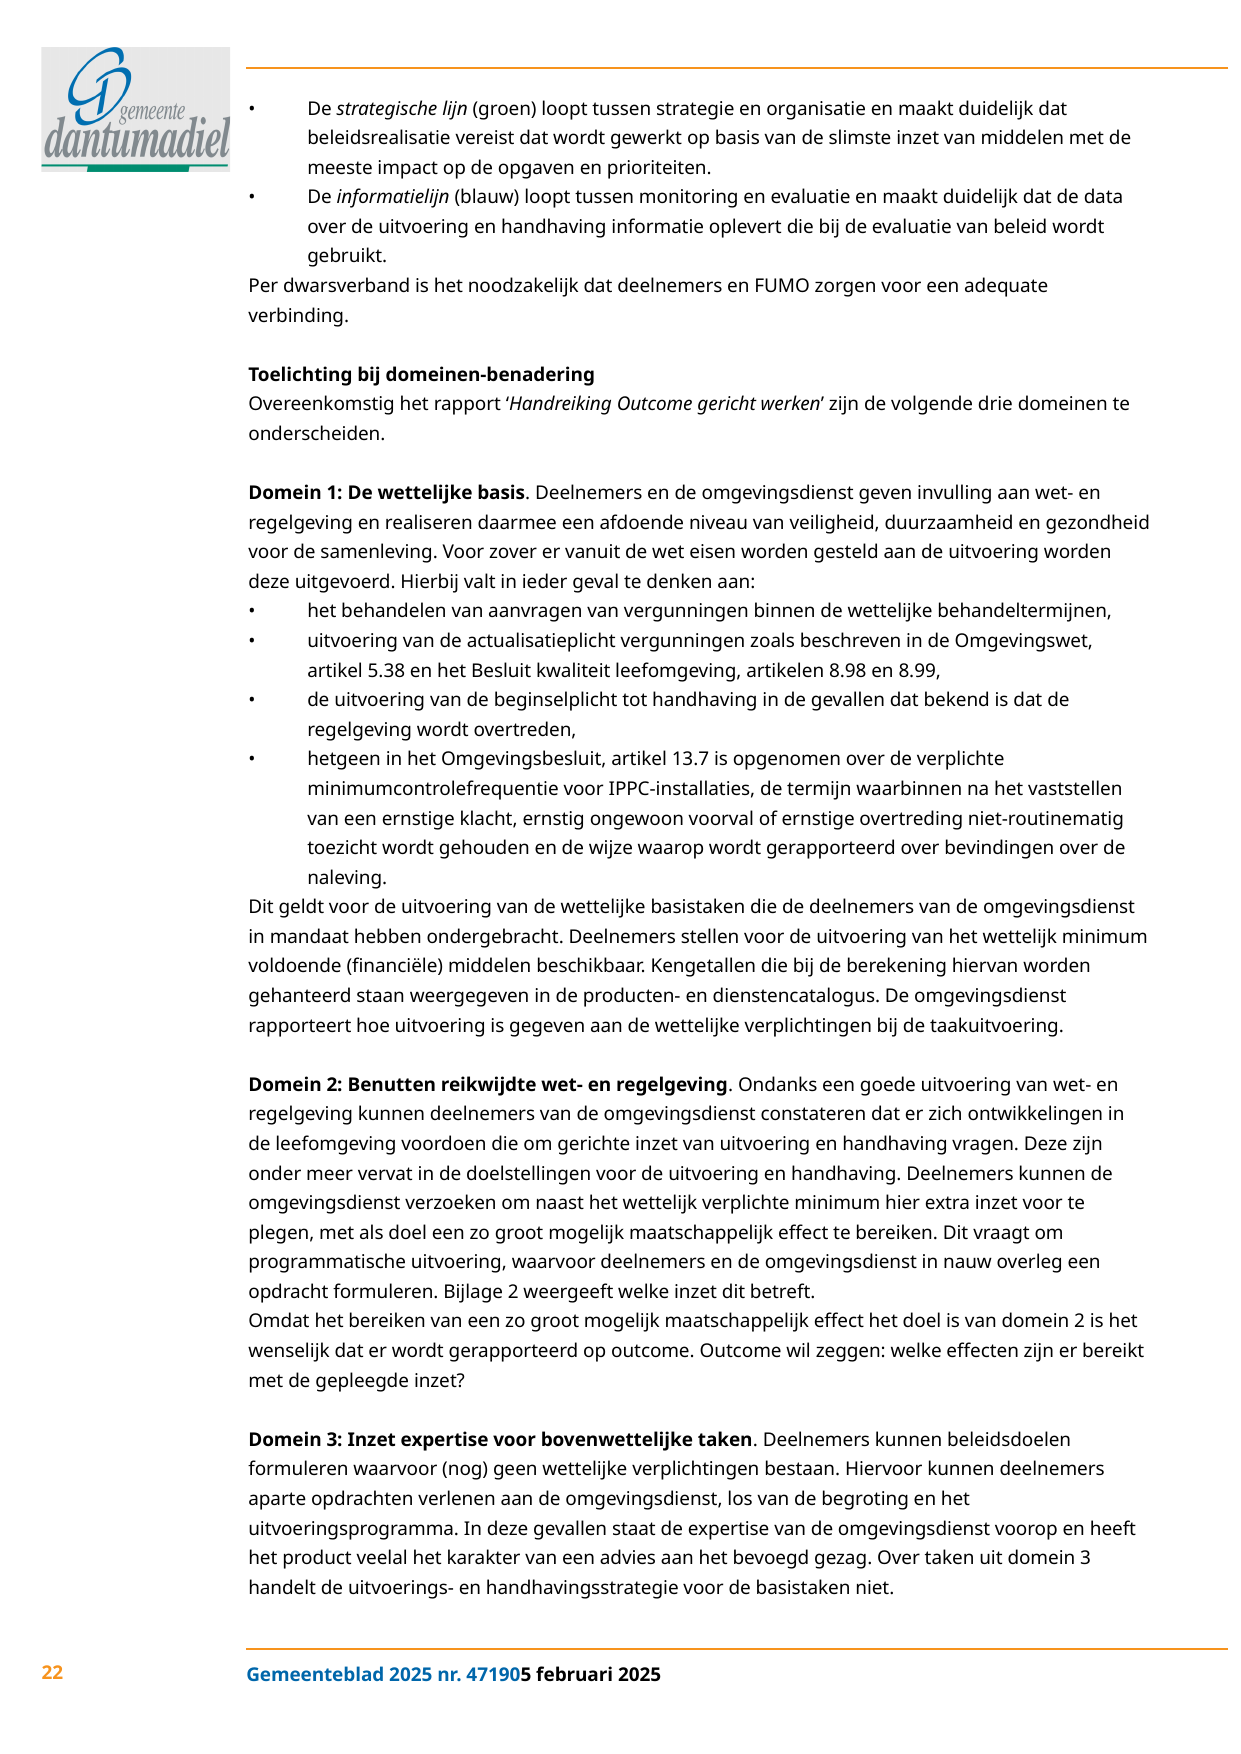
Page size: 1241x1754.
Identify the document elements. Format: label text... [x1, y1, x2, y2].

text Dit geldt voor de uitvoering van de wettelijke basistaken die de deelnemers van de omgevingsdienst in mandaat hebben ondergebracht. Deelnemers stellen voor de uitvoering van het wettelijk minimum voldoende (financiële) middelen beschikbaar. Kengetallen die bij de berekening hiervan worden gehanteerd staan weergegeven in de producten- en dienstencatalogus. De omgevingsdienst rapporteert hoe uitvoering is gegeven aan de wettelijke verplichtingen bij de taakuitvoering. [248, 893, 1152, 1038]
text Per dwarsverband is het noodzakelijk dat deelnemers en FUMO zorgen voor een adequate verbinding. [248, 272, 1152, 328]
text Domein 3: Inzet expertise voor bovenwettelijke taken. Deelnemers kunnen beleidsdoelen formuleren waarvoor (nog) geen wettelijke verplichtingen bestaan. Hiervoor kunnen deelnemers aparte opdrachten verlenen aan de omgevingsdienst, los van de begroting en het uitvoeringsprogramma. In deze gevallen staat de expertise van de omgevingsdienst voorop en heeft het product veelal het karakter van een advies aan het bevoegd gezag. Over taken uit domein 3 handelt de uitvoerings- en handhavingsstrategie voor de basistaken niet. [248, 1426, 1152, 1600]
text Domein 2: Benutten reikwijdte wet- en regelgeving. Ondanks een goede uitvoering van wet- en regelgeving kunnen deelnemers van de omgevingsdienst constateren dat er zich ontwikkelingen in de leefomgeving voordoen die om gerichte inzet van uitvoering en handhaving vragen. Deze zijn onder meer vervat in de doelstellingen voor de uitvoering en handhaving. Deelnemers kunnen de omgevingsdienst verzoeken om naast het wettelijk verplichte minimum hier extra inzet voor te plegen, met als doel een zo groot mogelijk maatschappelijk effect te bereiken. Dit vraagt om programmatische uitvoering, waarvoor deelnemers en de omgevingsdienst in nauw overleg een opdracht formuleren. Bijlage 2 weergeeft welke inzet dit betreft. [248, 1071, 1152, 1304]
list de uitvoering van de beginselplicht tot handhaving in de gevallen dat bekend is dat de regelgeving wordt overtreden, [248, 686, 1152, 742]
list uitvoering van de actualisatieplicht vergunningen zoals beschreven in de Omgevingswet, artikel 5.38 en het Besluit kwaliteit leefomgeving, artikelen 8.98 en 8.99, [248, 627, 1152, 683]
text Overeenkomstig het rapport ‘Handreiking Outcome gericht werken’ zijn de volgende drie domeinen te onderscheiden. [248, 391, 1152, 446]
text Toelichting bij domeinen-benadering [248, 361, 1152, 387]
picture [41, 47, 231, 172]
list De informatielijn (blauw) loopt tussen monitoring en evaluatie en maakt duidelijk dat de data over de uitvoering en handhaving informatie oplevert die bij de evaluatie van beleid wordt gebruikt. [248, 183, 1152, 268]
text Omdat het bereiken van een zo groot mogelijk maatschappelijk effect het doel is van domein 2 is het wenselijk dat er wordt gerapporteerd op outcome. Outcome wil zeggen: welke effecten zijn er bereikt met de gepleegde inzet? [248, 1308, 1152, 1393]
list het behandelen van aanvragen van vergunningen binnen de wettelijke behandeltermijnen, [248, 598, 1152, 623]
list De strategische lijn (groen) loopt tussen strategie en organisatie en maakt duidelijk dat beleidsrealisatie vereist dat wordt gewerkt op basis van de slimste inzet van middelen met de meeste impact op de opgaven en prioriteiten. [248, 95, 1152, 180]
list hetgeen in het Omgevingsbesluit, artikel 13.7 is opgenomen over de verplichte minimumcontrolefrequentie voor IPPC-installaties, de termijn waarbinnen na het vaststellen van een ernstige klacht, ernstig ongewoon voorval of ernstige overtreding niet-routinematig toezicht wordt gehouden en de wijze waarop wordt gerapporteerd over bevindingen over de naleving. [248, 746, 1152, 890]
text Domein 1: De wettelijke basis. Deelnemers en de omgevingsdienst geven invulling aan wet- en regelgeving en realiseren daarmee een afdoende niveau van veiligheid, duurzaamheid en gezondheid voor de samenleving. Voor zover er vanuit de wet eisen worden gesteld aan de uitvoering worden deze uitgevoerd. Hierbij valt in ieder geval te denken aan: [248, 479, 1152, 594]
